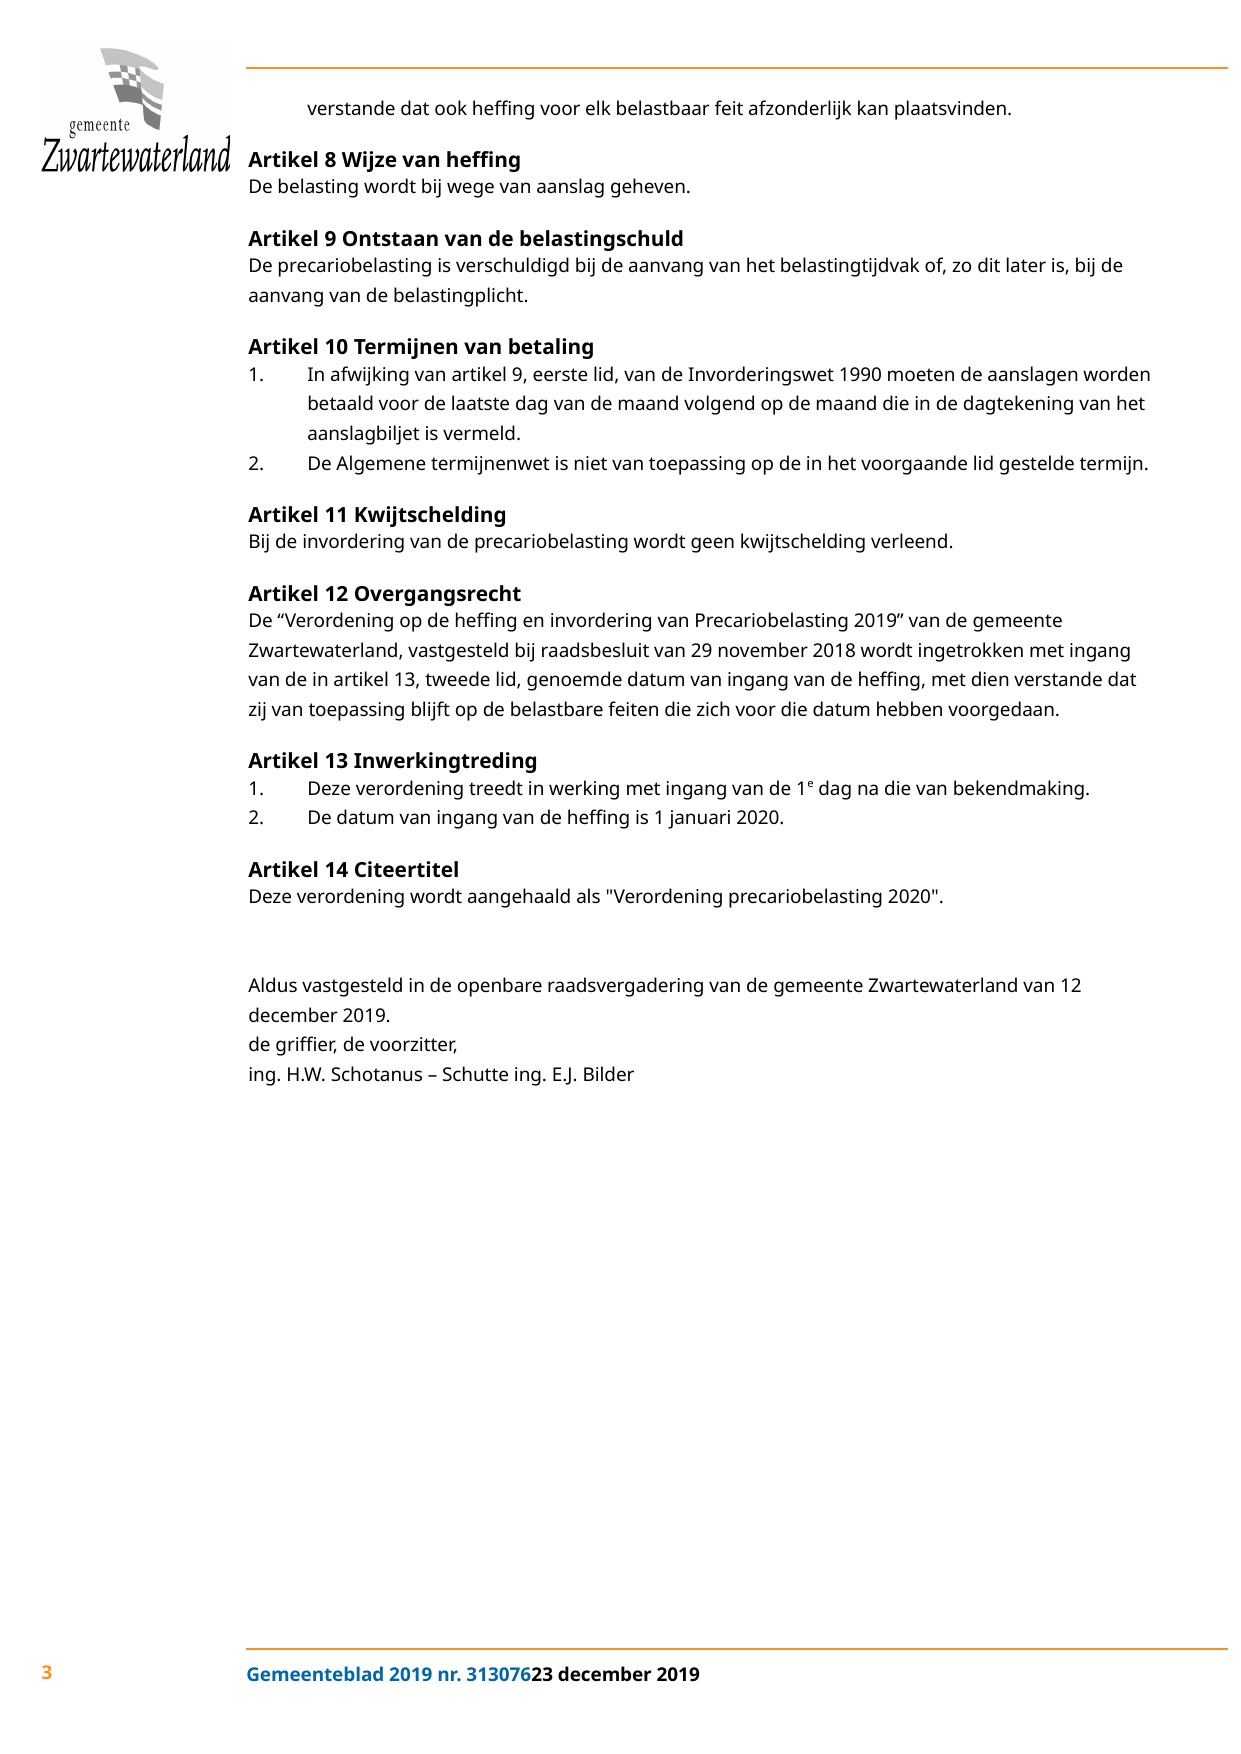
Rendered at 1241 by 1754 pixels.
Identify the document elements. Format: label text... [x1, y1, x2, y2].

text Artikel 13 Inwerkingtreding [248, 747, 1152, 775]
list Deze verordening treedt in werking met ingang van de 1e dag na die van bekendmaking. [248, 775, 1152, 801]
text Bij de invordering van de precariobelasting wordt geen kwijtschelding verleend. [248, 528, 1152, 554]
text Aldus vastgesteld in de openbare raadsvergadering van de gemeente Zwartewaterland van 12 december 2019. [248, 972, 1152, 1027]
text Artikel 12 Overgangsrecht [248, 579, 1152, 607]
text Artikel 11 Kwijtschelding [248, 500, 1152, 528]
text De belasting wordt bij wege van aanslag geheven. [248, 174, 1152, 199]
text De “Verordening op de heffing en invordering van Precariobelasting 2019” van de gemeente Zwartewaterland, vastgesteld bij raadsbesluit van 29 november 2018 wordt ingetrokken met ingang van de in artikel 13, tweede lid, genoemde datum van ingang van de heffing, met dien verstande dat zij van toepassing blijft op de belastbare feiten die zich voor die datum hebben voorgedaan. [248, 607, 1152, 722]
text De precariobelasting is verschuldigd bij de aanvang van het belastingtijdvak of, zo dit later is, bij de aanvang van de belastingplicht. [248, 252, 1152, 308]
text de griffier, de voorzitter, [248, 1031, 1152, 1057]
text Deze verordening wordt aangehaald als "Verordening precariobelasting 2020". [248, 883, 1152, 909]
text Artikel 8 Wijze van heffing [248, 145, 1152, 174]
picture [41, 47, 231, 172]
list De datum van ingang van de heffing is 1 januari 2020. [248, 804, 1152, 830]
list verstande dat ook heffing voor elk belastbaar feit afzonderlijk kan plaatsvinden. [248, 95, 1152, 121]
list De Algemene termijnenwet is niet van toepassing op de in het voorgaande lid gestelde termijn. [248, 450, 1152, 475]
text ing. H.W. Schotanus – Schutte ing. E.J. Bilder [248, 1061, 1152, 1087]
text Artikel 9 Ontstaan van de belastingschuld [248, 224, 1152, 252]
list In afwijking van artikel 9, eerste lid, van de Invorderingswet 1990 moeten de aanslagen worden betaald voor de laatste dag van de maand volgend op de maand die in de dagtekening van het aanslagbiljet is vermeld. [248, 361, 1152, 446]
text Artikel 14 Citeertitel [248, 855, 1152, 883]
text Artikel 10 Termijnen van betaling [248, 332, 1152, 361]
